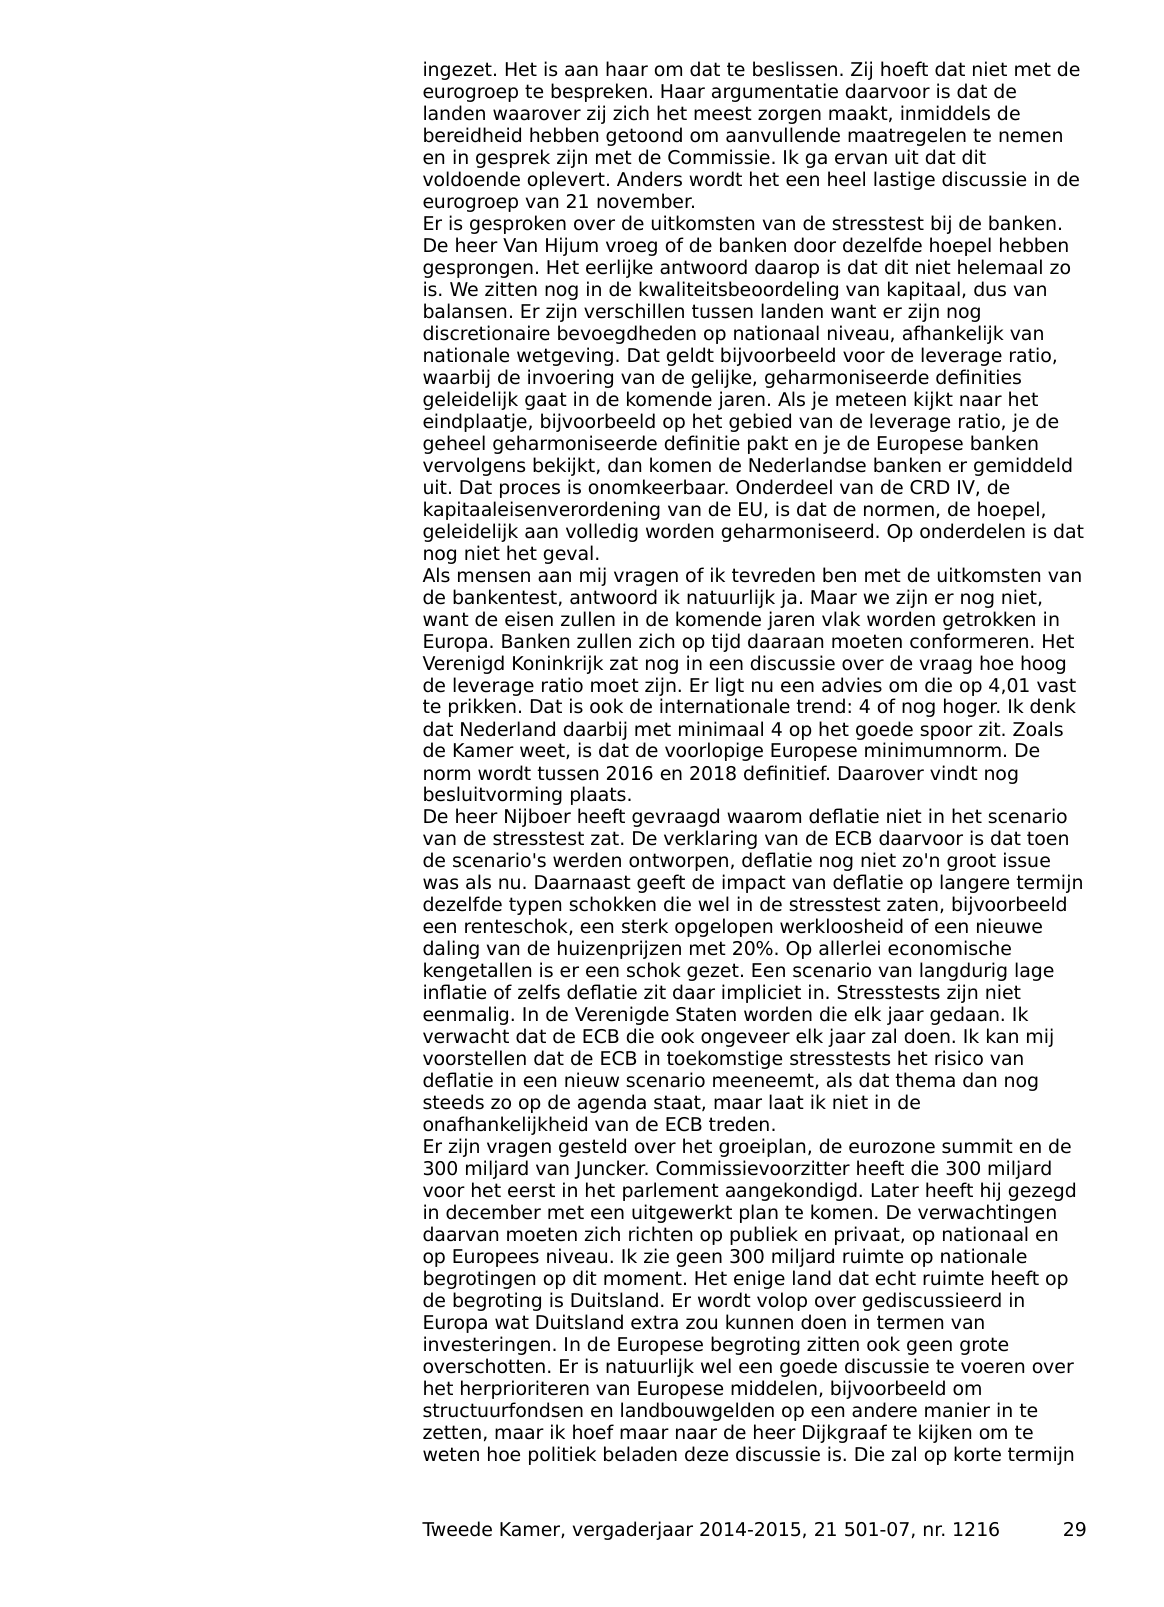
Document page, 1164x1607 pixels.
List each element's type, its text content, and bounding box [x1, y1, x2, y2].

text De heer Nijboer heeft gevraagd waarom deflatie niet in het scenario van de stresstest zat. De verklaring van de ECB daarvoor is dat toen de scenario's werden ontworpen, deflatie nog niet zo'n groot issue was als nu. Daarnaast geeft de impact van deflatie op langere termijn dezelfde typen schokken die wel in de stresstest zaten, bijvoorbeeld een renteschok, een sterk opgelopen werkloosheid of een nieuwe daling van de huizenprijzen met 20%. Op allerlei economische kengetallen is er een schok gezet. Een scenario van langdurig lage inflatie of zelfs deflatie zit daar impliciet in. Stresstests zijn niet eenmalig. In de Verenigde Staten worden die elk jaar gedaan. Ik verwacht dat de ECB die ook ongeveer elk jaar zal doen. Ik kan mij voorstellen dat de ECB in toekomstige stresstests het risico van deflatie in een nieuw scenario meeneemt, als dat thema dan nog steeds zo op de agenda staat, maar laat ik niet in de onafhankelijkheid van de ECB treden. [422, 806, 1087, 1136]
text ingezet. Het is aan haar om dat te beslissen. Zij hoeft dat niet met de eurogroep te bespreken. Haar argumentatie daarvoor is dat de landen waarover zij zich het meest zorgen maakt, inmiddels de bereidheid hebben getoond om aanvullende maatregelen te nemen en in gesprek zijn met de Commissie. Ik ga ervan uit dat dit voldoende oplevert. Anders wordt het een heel lastige discussie in de eurogroep van 21 november. [422, 59, 1087, 213]
text Er is gesproken over de uitkomsten van de stresstest bij de banken. De heer Van Hijum vroeg of de banken door dezelfde hoepel hebben gesprongen. Het eerlijke antwoord daarop is dat dit niet helemaal zo is. We zitten nog in de kwaliteitsbeoordeling van kapitaal, dus van balansen. Er zijn verschillen tussen landen want er zijn nog discretionaire bevoegdheden op nationaal niveau, afhankelijk van nationale wetgeving. Dat geldt bijvoorbeeld voor de leverage ratio, waarbij de invoering van de gelijke, geharmoniseerde definities geleidelijk gaat in de komende jaren. Als je meteen kijkt naar het eindplaatje, bijvoorbeeld op het gebied van de leverage ratio, je de geheel geharmoniseerde definitie pakt en je de Europese banken vervolgens bekijkt, dan komen de Nederlandse banken er gemiddeld uit. Dat proces is onomkeerbaar. Onderdeel van de CRD IV, de kapitaaleisenverordening van de EU, is dat de normen, de hoepel, geleidelijk aan volledig worden geharmoniseerd. Op onderdelen is dat nog niet het geval. [422, 213, 1087, 564]
text Als mensen aan mij vragen of ik tevreden ben met de uitkomsten van de bankentest, antwoord ik natuurlijk ja. Maar we zijn er nog niet, want de eisen zullen in de komende jaren vlak worden getrokken in Europa. Banken zullen zich op tijd daaraan moeten conformeren. Het Verenigd Koninkrijk zat nog in een discussie over de vraag hoe hoog de leverage ratio moet zijn. Er ligt nu een advies om die op 4,01 vast te prikken. Dat is ook de internationale trend: 4 of nog hoger. Ik denk dat Nederland daarbij met minimaal 4 op het goede spoor zit. Zoals de Kamer weet, is dat de voorlopige Europese minimumnorm. De norm wordt tussen 2016 en 2018 definitief. Daarover vindt nog besluitvorming plaats. [422, 564, 1087, 806]
text Er zijn vragen gesteld over het groeiplan, de eurozone summit en de 300 miljard van Juncker. Commissievoorzitter heeft die 300 miljard voor het eerst in het parlement aangekondigd. Later heeft hij gezegd in december met een uitgewerkt plan te komen. De verwachtingen daarvan moeten zich richten op publiek en privaat, op nationaal en op Europees niveau. Ik zie geen 300 miljard ruimte op nationale begrotingen op dit moment. Het enige land dat echt ruimte heeft op de begroting is Duitsland. Er wordt volop over gediscussieerd in Europa wat Duitsland extra zou kunnen doen in termen van investeringen. In de Europese begroting zitten ook geen grote overschotten. Er is natuurlijk wel een goede discussie te voeren over het herprioriteren van Europese middelen, bijvoorbeeld om structuurfondsen en landbouwgelden op een andere manier in te zetten, maar ik hoef maar naar de heer Dijkgraaf te kijken om te weten hoe politiek beladen deze discussie is. Die zal op korte termijn [422, 1136, 1087, 1466]
